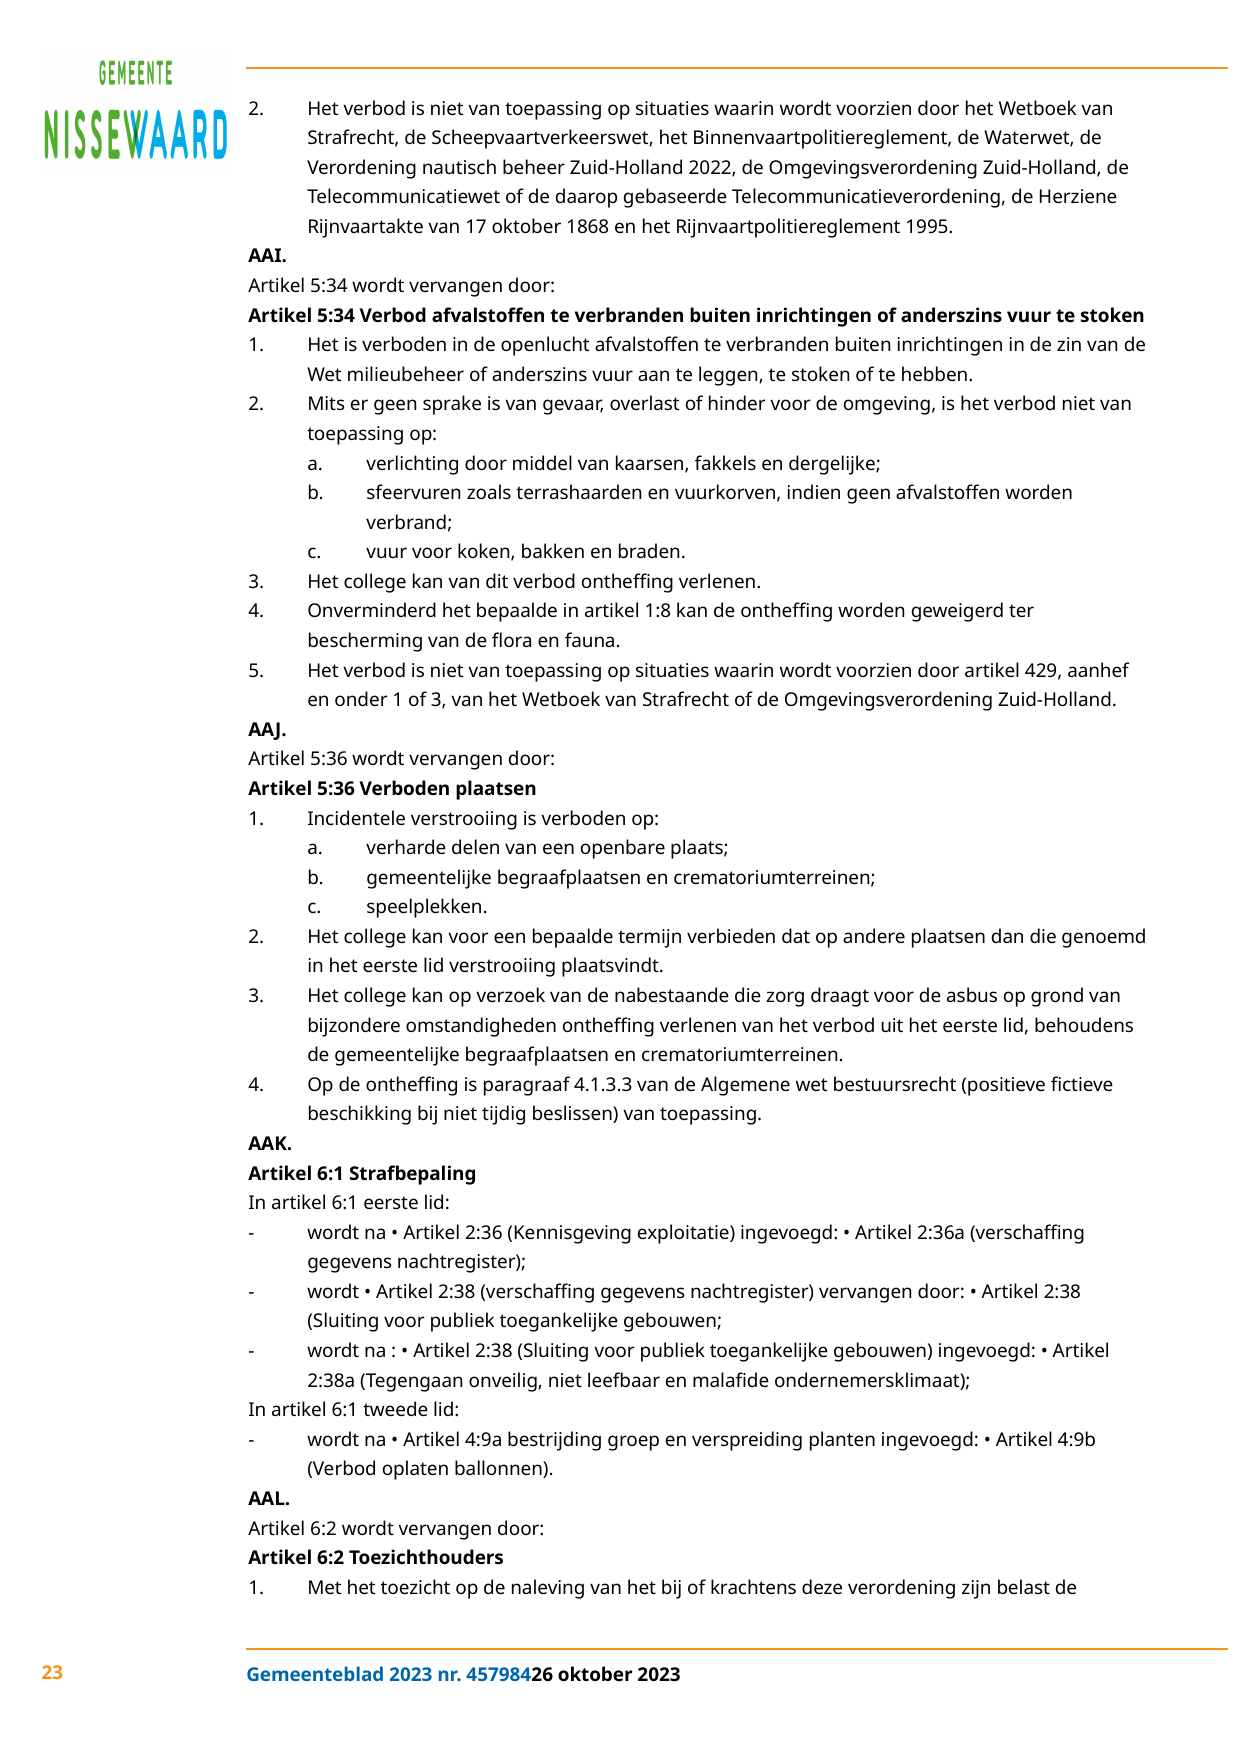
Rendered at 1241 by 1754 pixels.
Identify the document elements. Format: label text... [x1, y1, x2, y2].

text Artikel 5:36 Verboden plaatsen [248, 775, 1152, 801]
list Het verbod is niet van toepassing op situaties waarin wordt voorzien door artikel 429, aanhef en onder 1 of 3, van het Wetboek van Strafrecht of de Omgevingsverordening Zuid-Holland. [248, 657, 1152, 712]
list vuur voor koken, bakken en braden. [307, 538, 1152, 564]
text AAK. [248, 1130, 1152, 1156]
list sfeervuren zoals terrashaarden en vuurkorven, indien geen afvalstoffen worden verbrand; [307, 479, 1152, 535]
list wordt na • Artikel 2:36 (Kennisgeving exploitatie) ingevoegd: • Artikel 2:36a (verschaffing gegevens nachtregister); [248, 1219, 1152, 1274]
text Artikel 6:1 Strafbepaling [248, 1160, 1152, 1186]
text Artikel 6:2 Toezichthouders [248, 1544, 1152, 1570]
list Mits er geen sprake is van gevaar, overlast of hinder voor de omgeving, is het verbod niet van toepassing op: [248, 391, 1152, 446]
text Artikel 5:36 wordt vervangen door: [248, 746, 1152, 771]
list speelplekken. [307, 893, 1152, 919]
list Het verbod is niet van toepassing op situaties waarin wordt voorzien door het Wetboek van Strafrecht, de Scheepvaartverkeerswet, het Binnenvaartpolitiereglement, de Waterwet, de Verordening nautisch beheer Zuid-Holland 2022, de Omgevingsverordening Zuid-Holland, de Telecommunicatiewet of de daarop gebaseerde Telecommunicatieverordening, de Herziene Rijnvaartakte van 17 oktober 1868 en het Rijnvaartpolitiereglement 1995. [248, 95, 1152, 239]
text AAI. [248, 243, 1152, 268]
list Het college kan voor een bepaalde termijn verbieden dat op andere plaatsen dan die genoemd in het eerste lid verstrooiing plaatsvindt. [248, 923, 1152, 978]
text Artikel 5:34 Verbod afvalstoffen te verbranden buiten inrichtingen of anderszins vuur te stoken [248, 302, 1152, 328]
list wordt • Artikel 2:38 (verschaffing gegevens nachtregister) vervangen door: • Artikel 2:38 (Sluiting voor publiek toegankelijke gebouwen; [248, 1278, 1152, 1333]
text Artikel 5:34 wordt vervangen door: [248, 272, 1152, 298]
list Met het toezicht op de naleving van het bij of krachtens deze verordening zijn belast de [248, 1574, 1152, 1600]
list Het is verboden in de openlucht afvalstoffen te verbranden buiten inrichtingen in de zin van de Wet milieubeheer of anderszins vuur aan te leggen, te stoken of te hebben. [248, 331, 1152, 387]
text Artikel 6:2 wordt vervangen door: [248, 1515, 1152, 1541]
list Op de ontheffing is paragraaf 4.1.3.3 van de Algemene wet bestuursrecht (positieve fictieve beschikking bij niet tijdig beslissen) van toepassing. [248, 1071, 1152, 1126]
list verlichting door middel van kaarsen, fakkels en dergelijke; [307, 450, 1152, 476]
text In artikel 6:1 tweede lid: [248, 1396, 1152, 1422]
list wordt na • Artikel 4:9a bestrijding groep en verspreiding planten ingevoegd: • Artikel 4:9b (Verbod oplaten ballonnen). [248, 1426, 1152, 1481]
list verharde delen van een openbare plaats; [307, 834, 1152, 860]
list gemeentelijke begraafplaatsen en crematoriumterreinen; [307, 864, 1152, 890]
list Incidentele verstrooiing is verboden op: [248, 805, 1152, 831]
list Het college kan op verzoek van de nabestaande die zorg draagt voor de asbus op grond van bijzondere omstandigheden ontheffing verlenen van het verbod uit het eerste lid, behoudens de gemeentelijke begraafplaatsen en crematoriumterreinen. [248, 982, 1152, 1067]
list Het college kan van dit verbod ontheffing verlenen. [248, 568, 1152, 594]
text AAJ. [248, 716, 1152, 742]
list Onverminderd het bepaalde in artikel 1:8 kan de ontheffing worden geweigerd ter bescherming van de flora en fauna. [248, 598, 1152, 653]
text In artikel 6:1 eerste lid: [248, 1189, 1152, 1215]
list wordt na : • Artikel 2:38 (Sluiting voor publiek toegankelijke gebouwen) ingevoegd: • Artikel 2:38a (Tegengaan onveilig, niet leefbaar en malafide ondernemersklimaat); [248, 1337, 1152, 1393]
text AAL. [248, 1485, 1152, 1511]
picture [41, 47, 231, 172]
